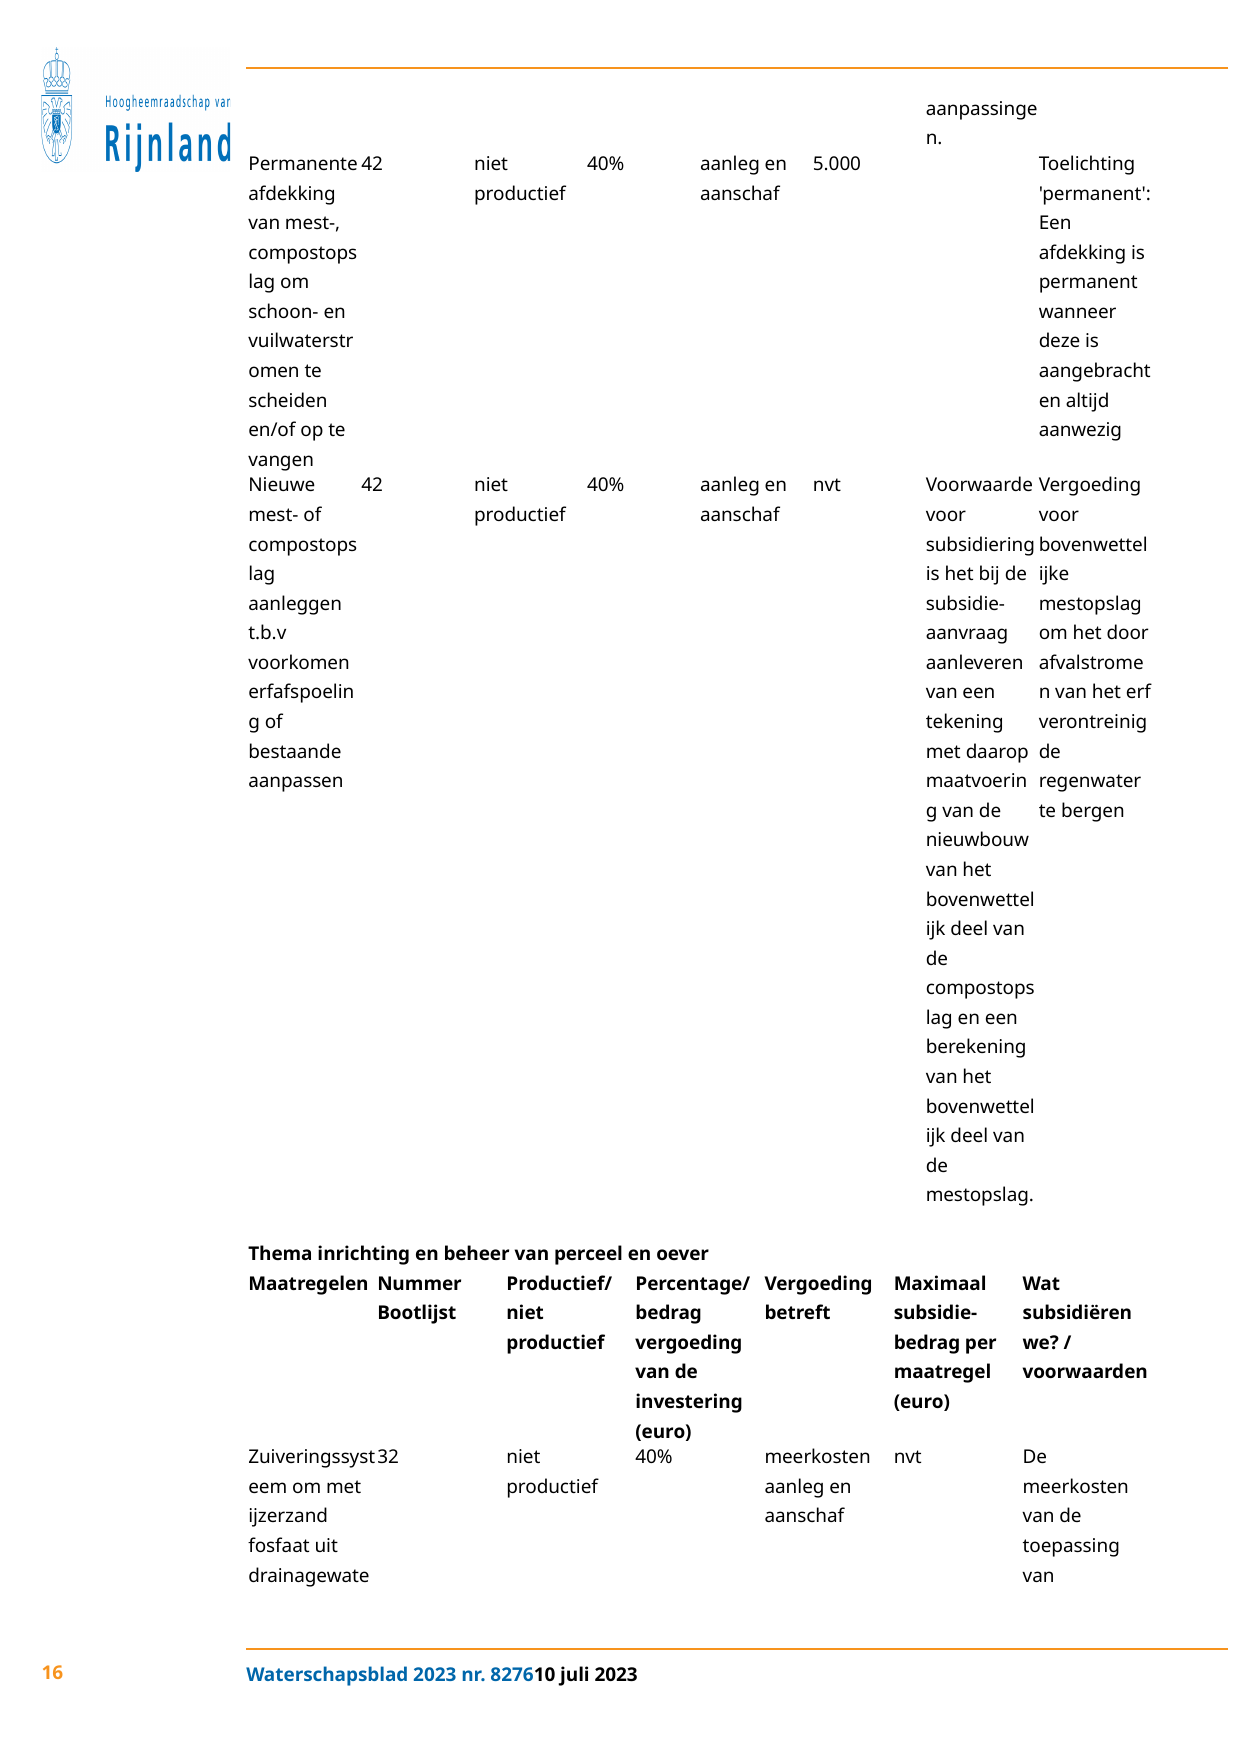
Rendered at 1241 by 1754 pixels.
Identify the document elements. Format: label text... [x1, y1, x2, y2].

table_cell niet productief [506, 1444, 635, 1588]
table_cell [813, 95, 926, 150]
table_cell De meerkosten van de toepassing van [1023, 1444, 1152, 1588]
table_cell [926, 150, 1038, 472]
table_cell Zuiveringssysteem om met ijzerzand fosfaat uit drainagewate [248, 1444, 377, 1588]
table_cell Voorwaarde voor subsidiering is het bij de subsidie-aanvraag aanleveren van een tekening met daarop maatvoering van de nieuwbouw van het bovenwettelijk deel van de compostopslag en een berekening van het bovenwettelijk deel van de mestopslag. [926, 472, 1038, 1207]
table_cell 32 [377, 1444, 506, 1588]
table_cell niet productief [474, 150, 587, 472]
table_cell [587, 95, 700, 150]
table_cell aanleg en aanschaf [700, 472, 813, 1207]
table_cell nvt [894, 1444, 1022, 1588]
table_cell aanpassingen. [926, 95, 1038, 150]
picture [41, 47, 231, 172]
table_header Maatregelen [248, 1270, 377, 1443]
table_cell Nieuwe mest- of compostopslag aanleggen t.b.v voorkomen erfafspoeling of bestaande aanpassen [248, 472, 361, 1207]
table_cell [361, 95, 474, 150]
table_cell [1039, 95, 1152, 150]
table_cell 5.000 [813, 150, 926, 472]
table_cell 40% [635, 1444, 764, 1588]
table_cell [474, 95, 587, 150]
table_cell meerkosten aanleg en aanschaf [764, 1444, 893, 1588]
table_cell Toelichting 'permanent': Een afdekking is permanent wanneer deze is aangebracht en altijd aanwezig [1039, 150, 1152, 472]
table_header Vergoeding betreft [764, 1270, 893, 1443]
table_cell niet productief [474, 472, 587, 1207]
table_cell [700, 95, 813, 150]
table_header Wat subsidiëren we? / voorwaarden [1023, 1270, 1152, 1443]
table_cell Vergoeding voor bovenwettelijke mestopslag om het door afvalstromen van het erf verontreinigde regenwater te bergen [1039, 472, 1152, 1207]
table_header Productief/niet productief [506, 1270, 635, 1443]
table_cell 42 [361, 150, 474, 472]
table_cell 42 [361, 472, 474, 1207]
table_cell nvt [813, 472, 926, 1207]
table_header Maximaal subsidie-bedrag per maatregel (euro) [894, 1270, 1022, 1443]
table_cell Permanente afdekking van mest-, compostopslag om schoon- en vuilwaterstromen te scheiden en/of op te vangen [248, 150, 361, 472]
table_header Nummer Bootlijst [377, 1270, 506, 1443]
table_cell aanleg en aanschaf [700, 150, 813, 472]
table_header Percentage/bedrag vergoeding van de investering (euro) [635, 1270, 764, 1443]
table_cell 40% [587, 150, 700, 472]
table_cell [248, 95, 361, 150]
text Thema inrichting en beheer van perceel en oever [248, 1240, 1152, 1266]
table_cell 40% [587, 472, 700, 1207]
